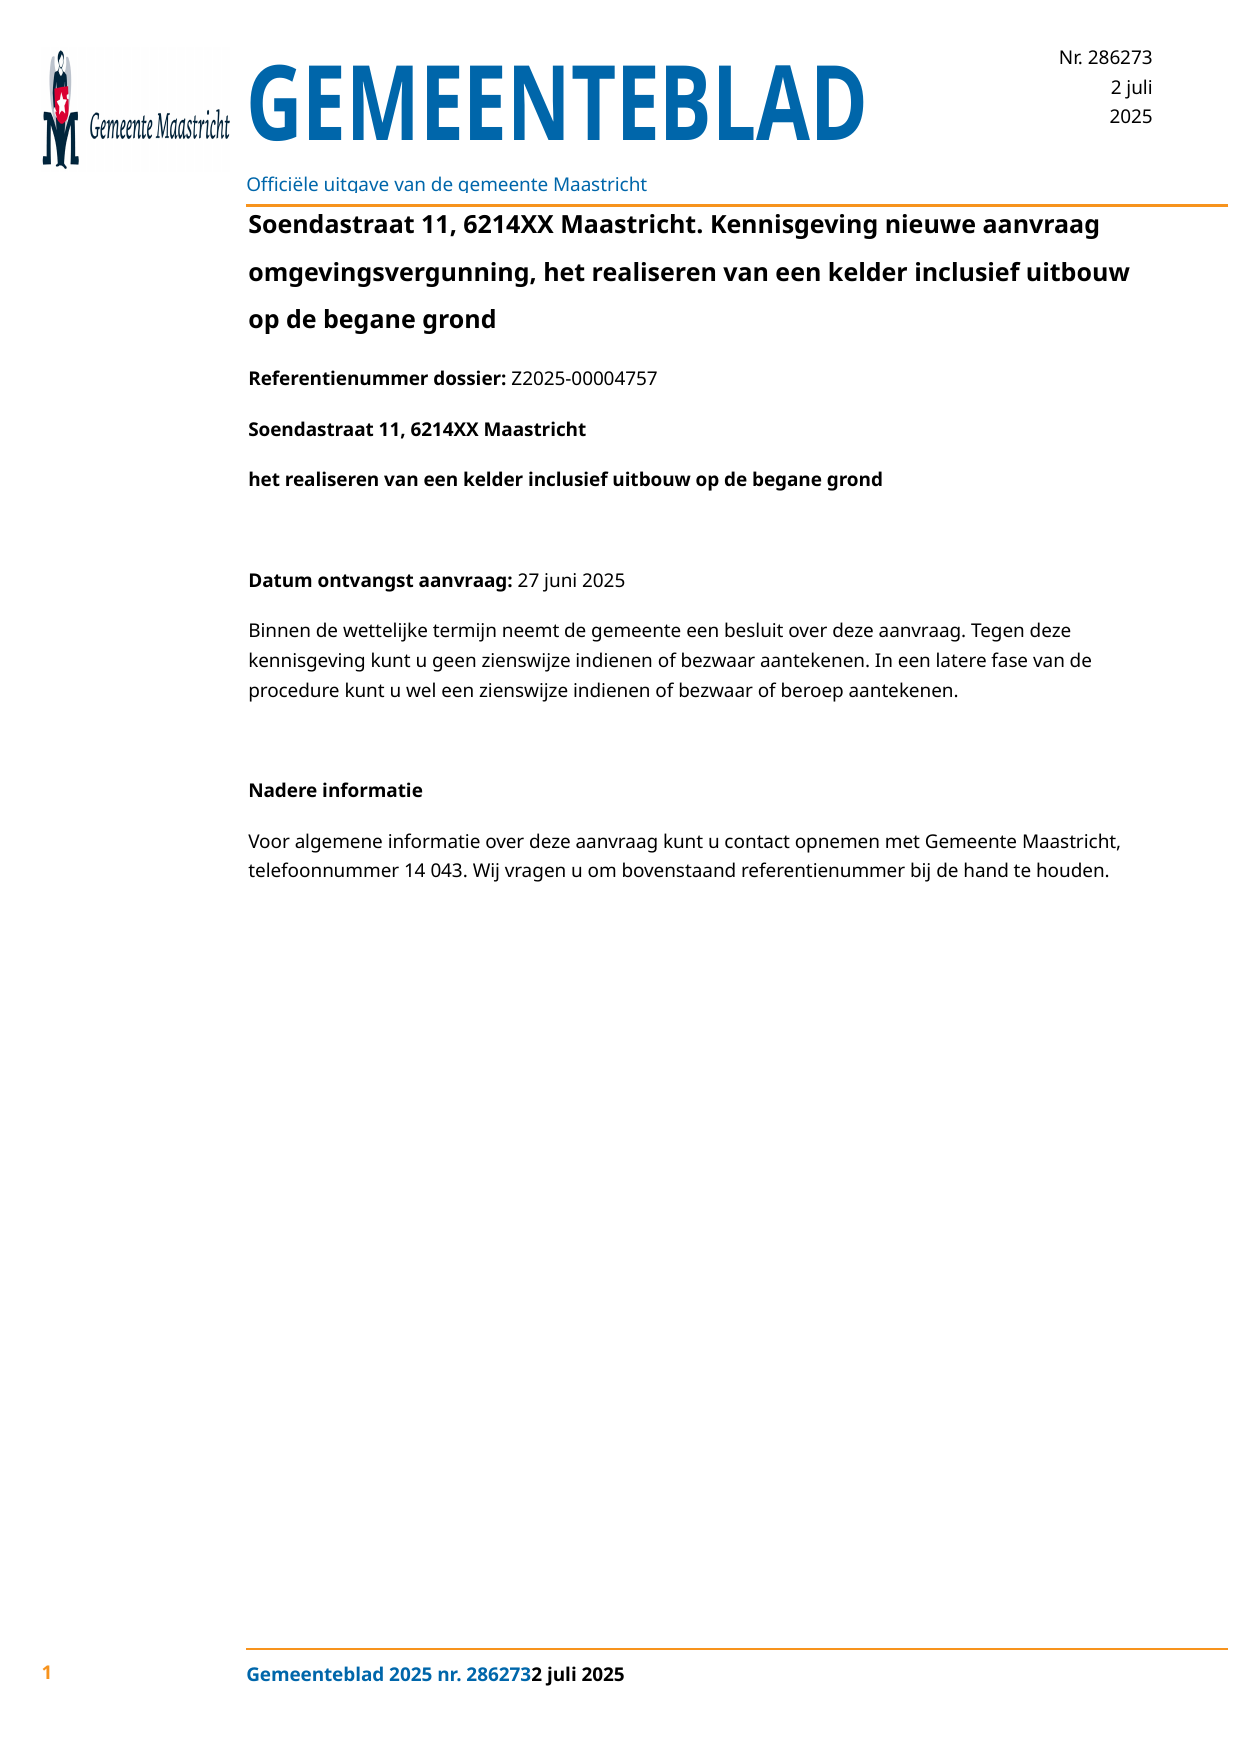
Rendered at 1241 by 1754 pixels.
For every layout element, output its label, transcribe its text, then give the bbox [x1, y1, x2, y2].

text Nadere informatie [248, 778, 1152, 803]
picture [41, 47, 231, 172]
text Binnen de wettelijke termijn neemt de gemeente een besluit over deze aanvraag. Tegen deze kennisgeving kunt u geen zienswijze indienen of bezwaar aantekenen. In een latere fase van de procedure kunt u wel een zienswijze indienen of bezwaar of beroep aantekenen. [248, 618, 1152, 702]
text Soendastraat 11, 6214XX Maastricht [248, 416, 1152, 442]
text het realiseren van een kelder inclusief uitbouw op de begane grond [248, 466, 1152, 492]
text Referentienummer dossier: Z2025-00004757 [248, 366, 1152, 391]
text Datum ontvangst aanvraag: 27 juni 2025 [248, 567, 1152, 593]
text Voor algemene informatie over deze aanvraag kunt u contact opnemen met Gemeente Maastricht, telefoonnummer 14 043. Wij vragen u om bovenstaand referentienummer bij de hand te houden. [248, 828, 1152, 883]
text Soendastraat 11, 6214XX Maastricht. Kennisgeving nieuwe aanvraag omgevingsvergunning, het realiseren van een kelder inclusief uitbouw op de begane grond [248, 207, 1152, 336]
